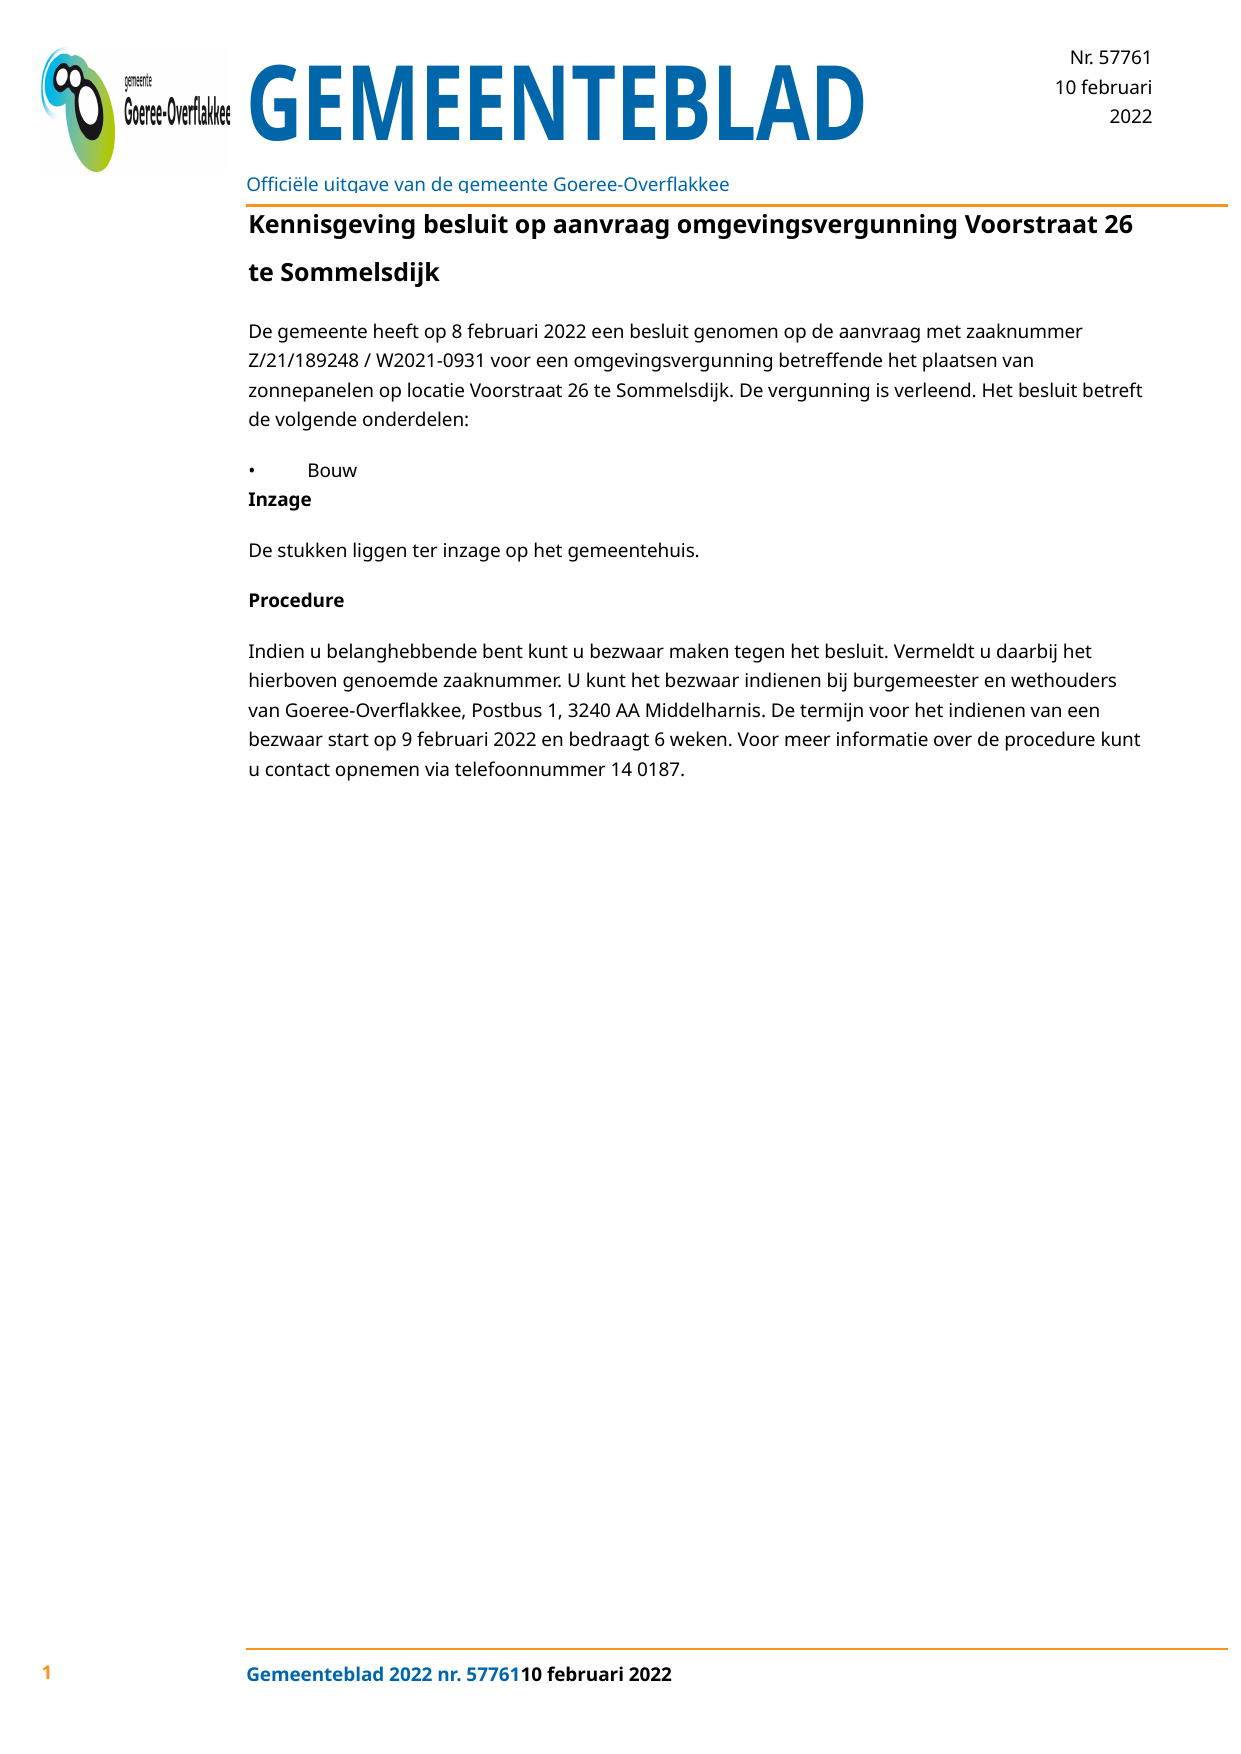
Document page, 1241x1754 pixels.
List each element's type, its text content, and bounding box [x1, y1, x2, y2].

text De gemeente heeft op 8 februari 2022 een besluit genomen op de aanvraag met zaaknummer Z/21/189248 / W2021-0931 voor een omgevingsvergunning betreffende het plaatsen van zonnepanelen op locatie Voorstraat 26 te Sommelsdijk. De vergunning is verleend. Het besluit betreft de volgende onderdelen: [248, 318, 1152, 432]
picture [41, 47, 231, 172]
text Inzage [248, 487, 1152, 512]
list Bouw [248, 457, 1152, 483]
text Procedure [248, 587, 1152, 613]
text Kennisgeving besluit op aanvraag omgevingsvergunning Voorstraat 26 te Sommelsdijk [248, 207, 1152, 288]
text De stukken liggen ter inzage op het gemeentehuis. [248, 537, 1152, 563]
text Indien u belanghebbende bent kunt u bezwaar maken tegen het besluit. Vermeldt u daarbij het hierboven genoemde zaaknummer. U kunt het bezwaar indienen bij burgemeester en wethouders van Goeree-Overflakkee, Postbus 1, 3240 AA Middelharnis. De termijn voor het indienen van een bezwaar start op 9 februari 2022 en bedraagt 6 weken. Voor meer informatie over de procedure kunt u contact opnemen via telefoonnummer 14 0187. [248, 638, 1152, 782]
